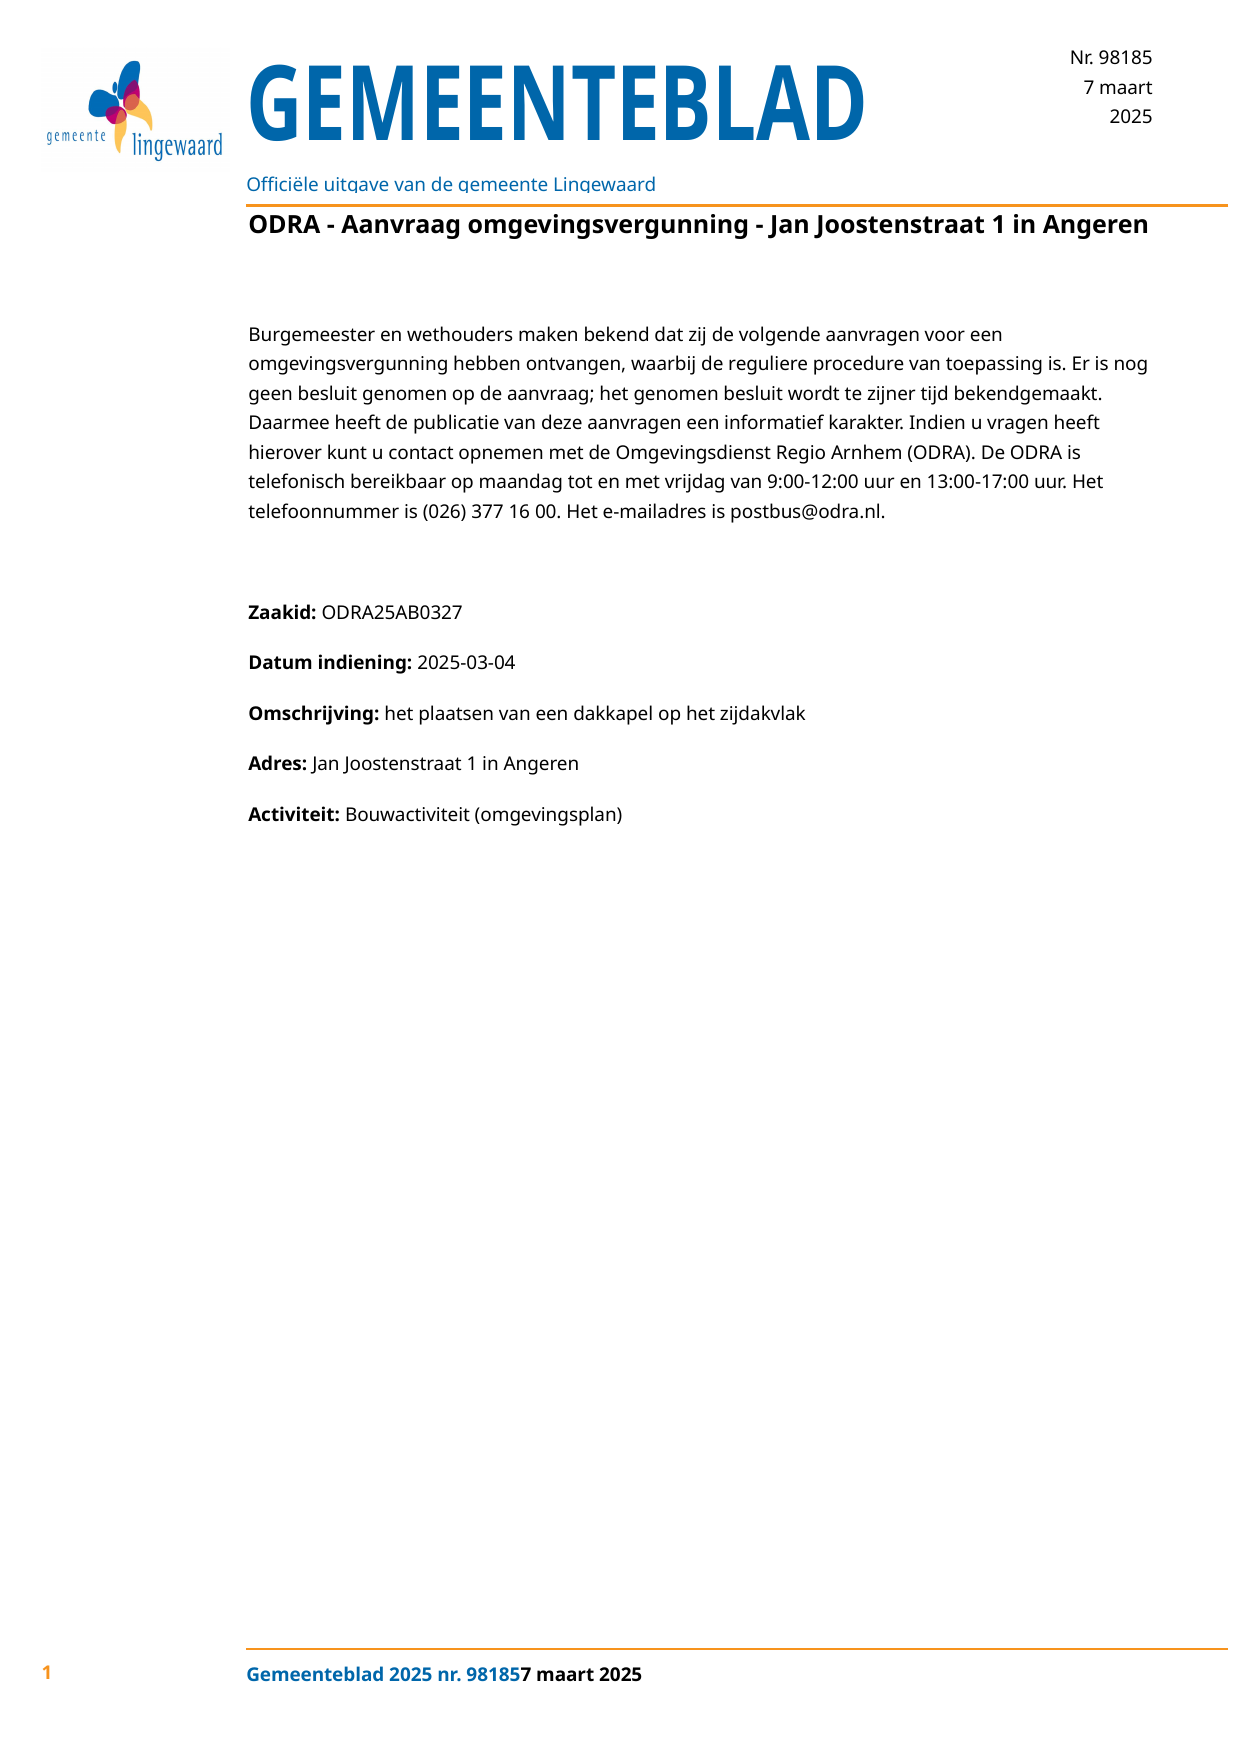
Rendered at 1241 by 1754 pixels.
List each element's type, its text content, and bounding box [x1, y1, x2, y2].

text Zaakid: ODRA25AB0327 [248, 599, 1152, 625]
text Burgemeester en wethouders maken bekend dat zij de volgende aanvragen voor een omgevingsvergunning hebben ontvangen, waarbij de reguliere procedure van toepassing is. Er is nog geen besluit genomen op de aanvraag; het genomen besluit wordt te zijner tijd bekendgemaakt. Daarmee heeft de publicatie van deze aanvragen een informatief karakter. Indien u vragen heeft hierover kunt u contact opnemen met de Omgevingsdienst Regio Arnhem (ODRA). De ODRA is telefonisch bereikbaar op maandag tot en met vrijdag van 9:00-12:00 uur en 13:00-17:00 uur. Het telefoonnummer is (026) 377 16 00. Het e-mailadres is postbus@odra.nl. [248, 321, 1152, 524]
text Datum indiening: 2025-03-04 [248, 649, 1152, 675]
text Omschrijving: het plaatsen van een dakkapel op het zijdakvlak [248, 700, 1152, 726]
text Adres: Jan Joostenstraat 1 in Angeren [248, 750, 1152, 776]
text ODRA - Aanvraag omgevingsvergunning - Jan Joostenstraat 1 in Angeren [248, 207, 1152, 241]
text Activiteit: Bouwactiviteit (omgevingsplan) [248, 801, 1152, 826]
picture [41, 47, 231, 172]
